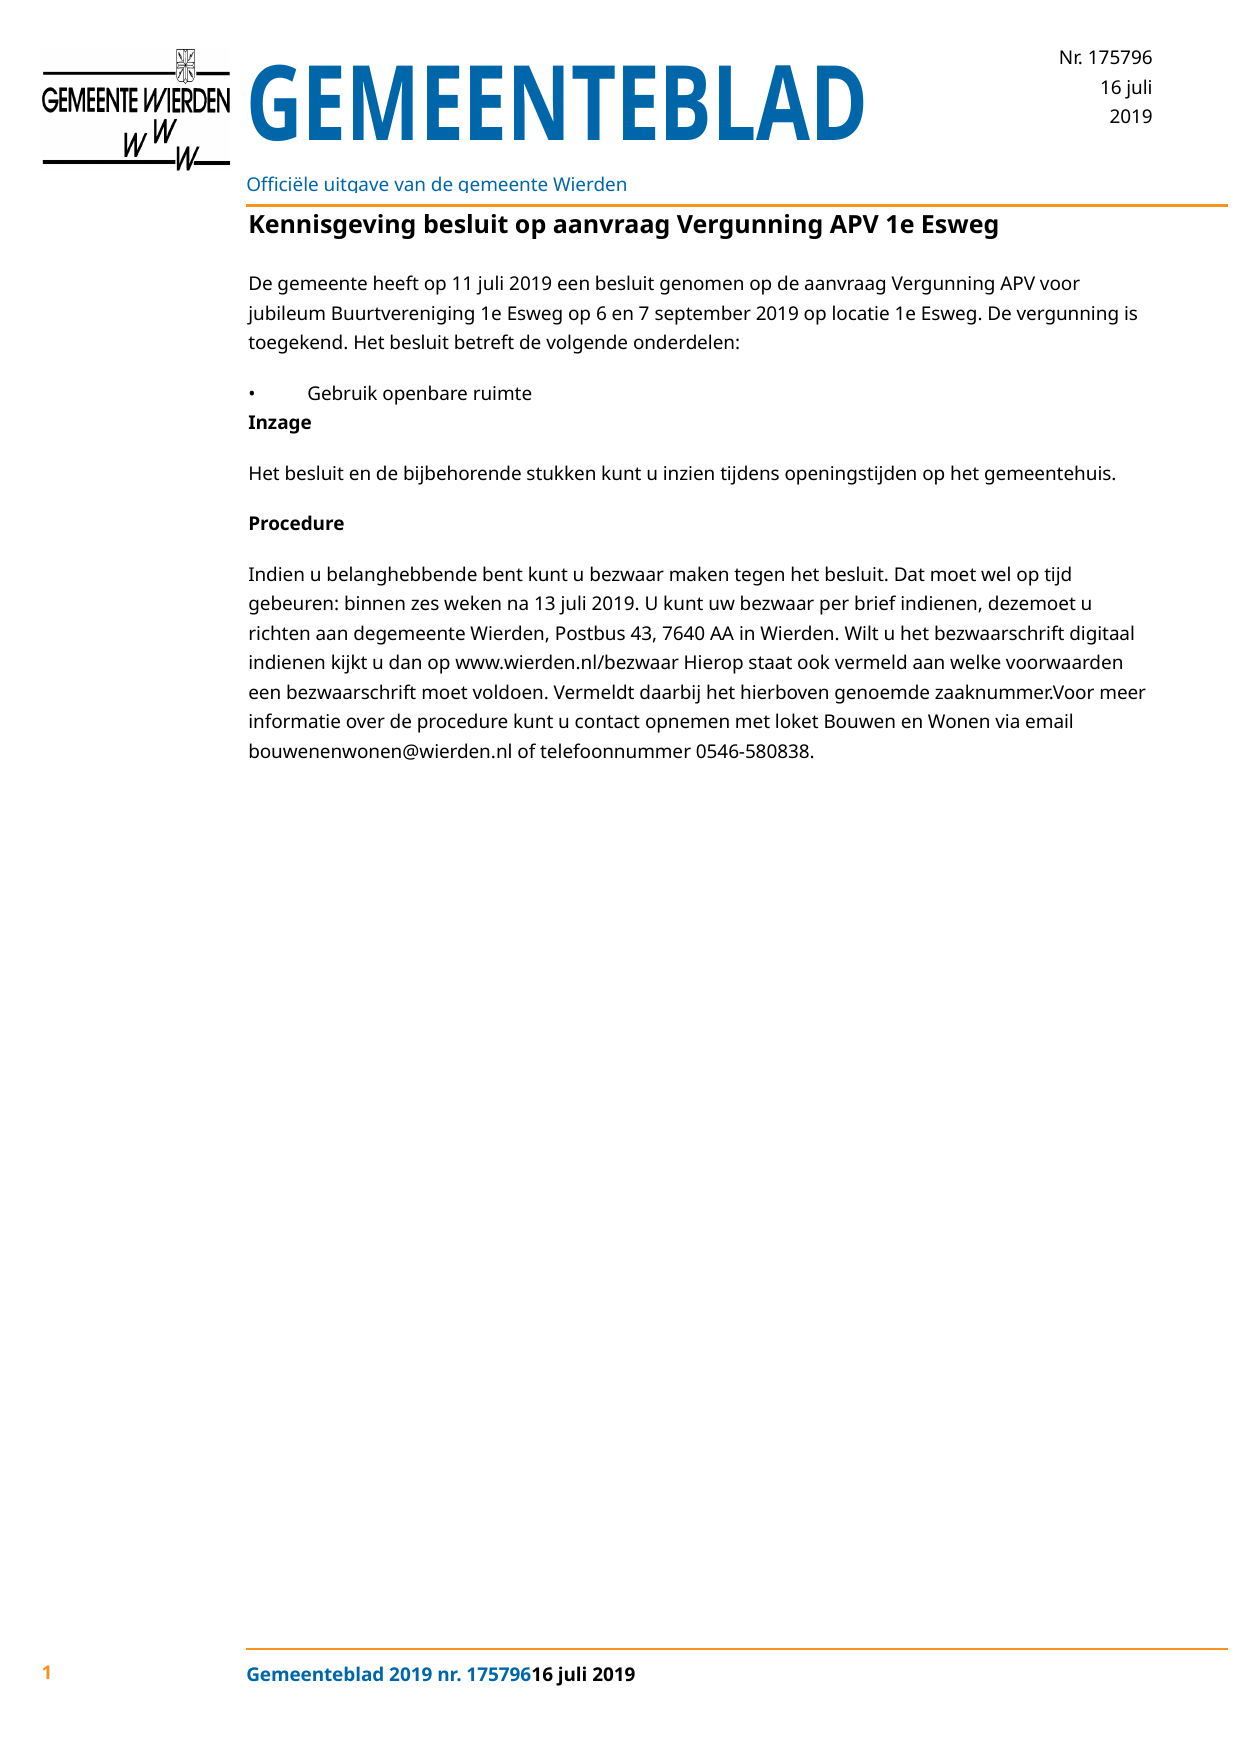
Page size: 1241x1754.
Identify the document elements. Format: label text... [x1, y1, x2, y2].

text De gemeente heeft op 11 juli 2019 een besluit genomen op de aanvraag Vergunning APV voor jubileum Buurtvereniging 1e Esweg op 6 en 7 september 2019 op locatie 1e Esweg. De vergunning is toegekend. Het besluit betreft de volgende onderdelen: [248, 270, 1152, 355]
text Indien u belanghebbende bent kunt u bezwaar maken tegen het besluit. Dat moet wel op tijd gebeuren: binnen zes weken na 13 juli 2019. U kunt uw bezwaar per brief indienen, dezemoet u richten aan degemeente Wierden, Postbus 43, 7640 AA in Wierden. Wilt u het bezwaarschrift digitaal indienen kijkt u dan op www.wierden.nl/bezwaar Hierop staat ook vermeld aan welke voorwaarden een bezwaarschrift moet voldoen. Vermeldt daarbij het hierboven genoemde zaaknummer.Voor meer informatie over de procedure kunt u contact opnemen met loket Bouwen en Wonen via email bouwenenwonen@wierden.nl of telefoonnummer 0546-580838. [248, 561, 1152, 764]
text Inzage [248, 409, 1152, 435]
text Kennisgeving besluit op aanvraag Vergunning APV 1e Esweg [248, 207, 1152, 241]
picture [41, 47, 231, 172]
text Procedure [248, 510, 1152, 536]
text Het besluit en de bijbehorende stukken kunt u inzien tijdens openingstijden op het gemeentehuis. [248, 460, 1152, 486]
list Gebruik openbare ruimte [248, 380, 1152, 406]
